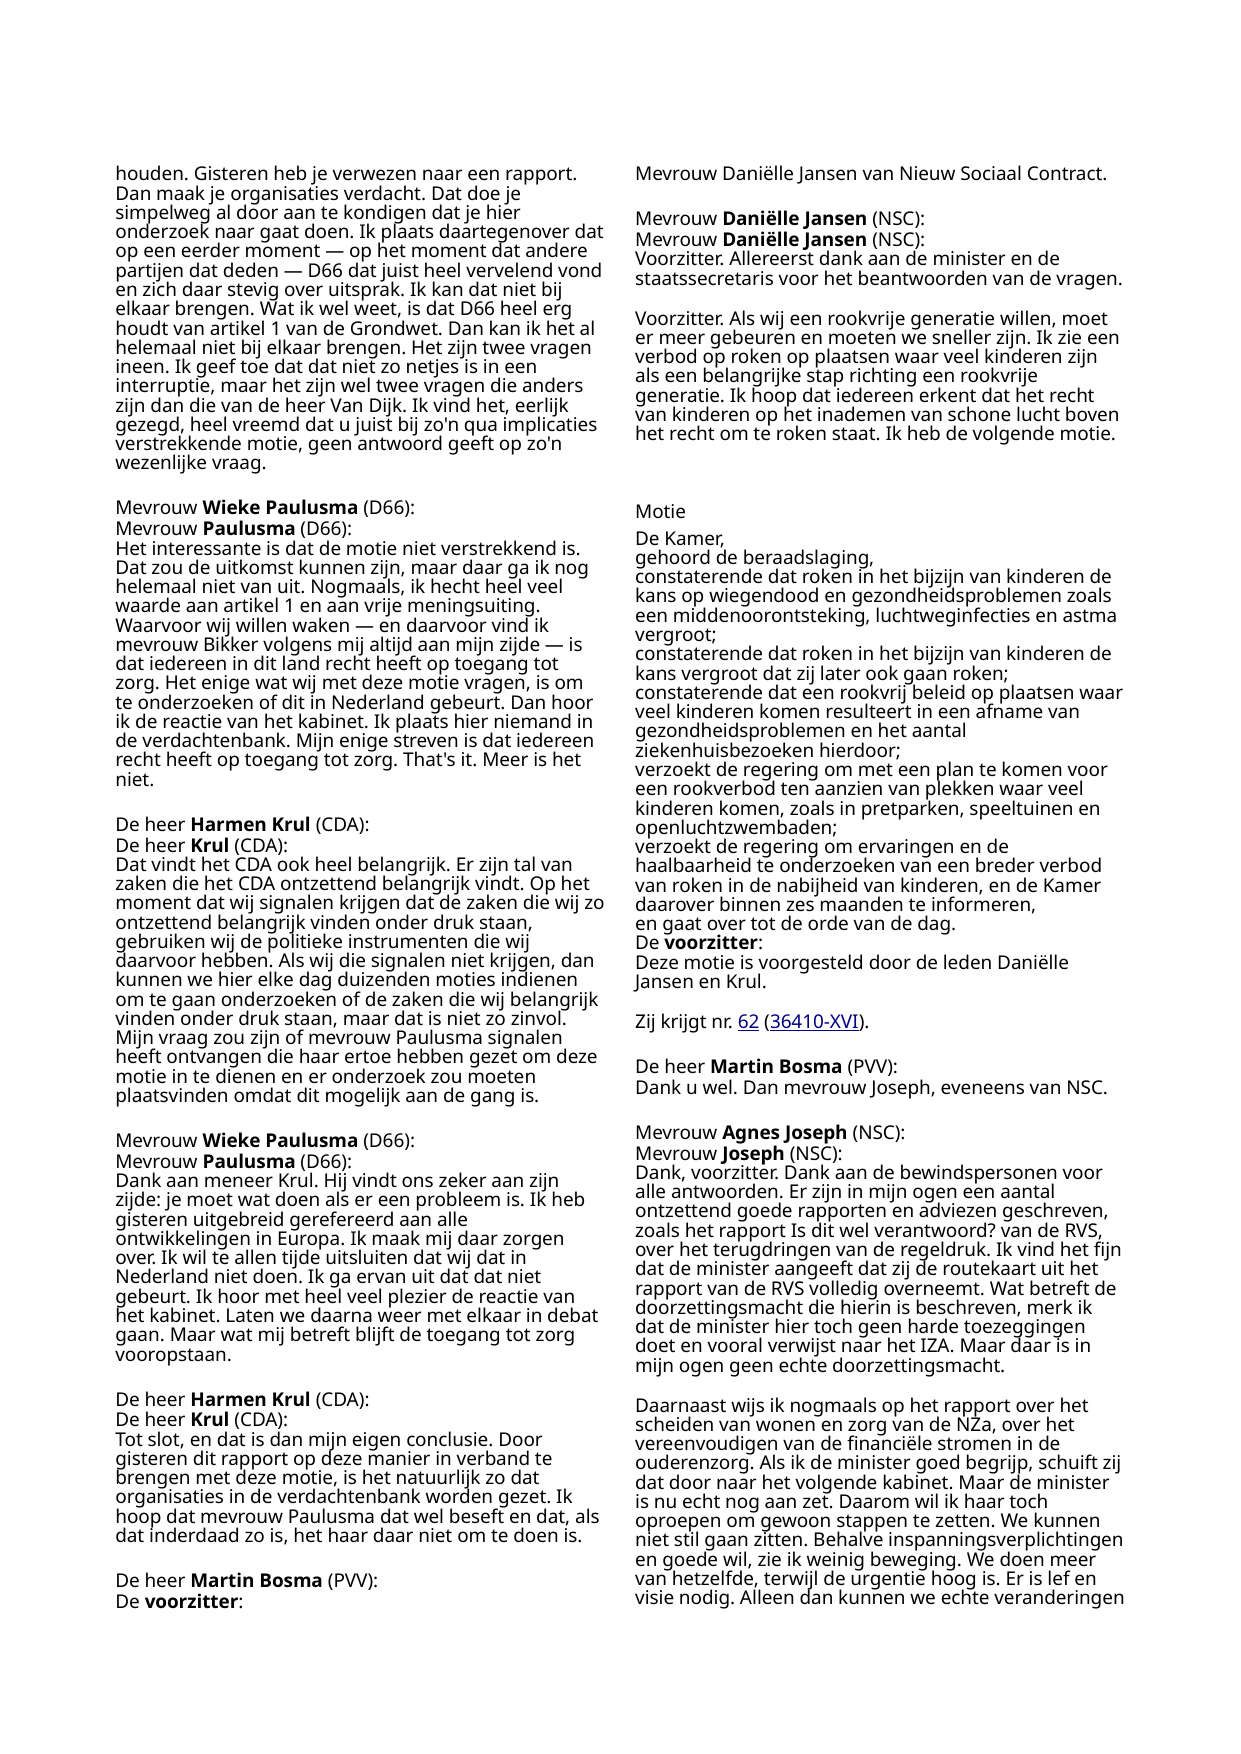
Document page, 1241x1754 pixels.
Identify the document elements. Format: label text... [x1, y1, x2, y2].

text Mevrouw Daniëlle Jansen van Nieuw Sociaal Contract. [635, 165, 1125, 184]
text Mevrouw Wieke Paulusma (D66): [115, 494, 605, 520]
text Deze motie is voorgesteld door de leden Daniëlle Jansen en Krul. [635, 954, 1125, 992]
text De heer Martin Bosma (PVV): [115, 1567, 605, 1593]
text gehoord de beraadslaging, [635, 549, 1125, 568]
text De heer Martin Bosma (PVV): [635, 1053, 1125, 1079]
text constaterende dat roken in het bijzijn van kinderen de kans vergroot dat zij later ook gaan roken; [635, 645, 1125, 684]
text De voorzitter: [115, 1593, 605, 1612]
text De heer Harmen Krul (CDA): [115, 811, 605, 837]
text Voorzitter. Als wij een rookvrije generatie willen, moet er meer gebeuren en moeten we sneller zijn. Ik zie een verbod op roken op plaatsen waar veel kinderen zijn als een belangrijke stap richting een rookvrije generatie. Ik hoop dat iedereen erkent dat het recht van kinderen op het inademen van schone lucht boven het recht om te roken staat. Ik heb de volgende motie. [635, 310, 1125, 444]
text verzoekt de regering om met een plan te komen voor een rookverbod ten aanzien van plekken waar veel kinderen komen, zoals in pretparken, speeltuinen en openluchtzwembaden; [635, 761, 1125, 838]
text Mevrouw Daniëlle Jansen (NSC): [635, 205, 1125, 231]
text Dat vindt het CDA ook heel belangrijk. Er zijn tal van zaken die het CDA ontzettend belangrijk vindt. Op het moment dat wij signalen krijgen dat de zaken die wij zo ontzettend belangrijk vinden onder druk staan, gebruiken wij de politieke instrumenten die wij daarvoor hebben. Als wij die signalen niet krijgen, dan kunnen we hier elke dag duizenden moties indienen om te gaan onderzoeken of de zaken die wij belangrijk vinden onder druk staan, maar dat is niet zo zinvol. Mijn vraag zou zijn of mevrouw Paulusma signalen heeft ontvangen die haar ertoe hebben gezet om deze motie in te dienen en er onderzoek zou moeten plaatsvinden omdat dit mogelijk aan de gang is. [115, 856, 605, 1106]
text De Kamer, [635, 530, 1125, 549]
text verzoekt de regering om ervaringen en de haalbaarheid te onderzoeken van een breder verbod van roken in de nabijheid van kinderen, en de Kamer daarover binnen zes maanden te informeren, [635, 838, 1125, 915]
text Dank u wel. Dan mevrouw Joseph, eveneens van NSC. [635, 1079, 1125, 1098]
text Mevrouw Wieke Paulusma (D66): [115, 1127, 605, 1153]
text Het interessante is dat de motie niet verstrekkend is. Dat zou de uitkomst kunnen zijn, maar daar ga ik nog helemaal niet van uit. Nogmaals, ik hecht heel veel waarde aan artikel 1 en aan vrije meningsuiting. Waarvoor wij willen waken — en daarvoor vind ik mevrouw Bikker volgens mij altijd aan mijn zijde — is dat iedereen in dit land recht heeft op toegang tot zorg. Het enige wat wij met deze motie vragen, is om te onderzoeken of dit in Nederland gebeurt. Dan hoor ik de reactie van het kabinet. Ik plaats hier niemand in de verdachtenbank. Mijn enige streven is dat iedereen recht heeft op toegang tot zorg. That's it. Meer is het niet. [115, 539, 605, 790]
text Zij krijgt nr. 62 (36410-XVI). [635, 1013, 1125, 1032]
text en gaat over tot de orde van de dag. [635, 915, 1125, 934]
text De heer Harmen Krul (CDA): [115, 1386, 605, 1411]
text Mevrouw Joseph (NSC): [635, 1144, 1125, 1164]
text constaterende dat een rookvrij beleid op plaatsen waar veel kinderen komen resulteert in een afname van gezondheidsproblemen en het aantal ziekenhuisbezoeken hierdoor; [635, 684, 1125, 761]
text Mevrouw Daniëlle Jansen (NSC): [635, 231, 1125, 250]
text Dank, voorzitter. Dank aan de bewindspersonen voor alle antwoorden. Er zijn in mijn ogen een aantal ontzettend goede rapporten en adviezen geschreven, zoals het rapport Is dit wel verantwoord? van de RVS, over het terugdringen van de regeldruk. Ik vind het fijn dat de minister aangeeft dat zij de routekaart uit het rapport van de RVS volledig overneemt. Wat betreft de doorzettingsmacht die hierin is beschreven, merk ik dat de minister hier toch geen harde toezeggingen doet en vooral verwijst naar het IZA. Maar daar is in mijn ogen geen echte doorzettingsmacht. [635, 1164, 1125, 1376]
text Mevrouw Paulusma (D66): [115, 520, 605, 539]
text Daarnaast wijs ik nogmaals op het rapport over het scheiden van wonen en zorg van de NZa, over het vereenvoudigen van de financiële stromen in de ouderenzorg. Als ik de minister goed begrijp, schuift zij dat door naar het volgende kabinet. Maar de minister is nu echt nog aan zet. Daarom wil ik haar toch oproepen om gewoon stappen te zetten. We kunnen niet stil gaan zitten. Behalve inspanningsverplichtingen en goede wil, zie ik weinig beweging. We doen meer van hetzelfde, terwijl de urgentie hoog is. Er is lef en visie nodig. Alleen dan kunnen we echte veranderingen [635, 1397, 1125, 1608]
text Voorzitter. Allereerst dank aan de minister en de staatssecretaris voor het beantwoorden van de vragen. [635, 250, 1125, 289]
text constaterende dat roken in het bijzijn van kinderen de kans op wiegendood en gezondheidsproblemen zoals een middenoorontsteking, luchtweginfecties en astma vergroot; [635, 568, 1125, 645]
text houden. Gisteren heb je verwezen naar een rapport. Dan maak je organisaties verdacht. Dat doe je simpelweg al door aan te kondigen dat je hier onderzoek naar gaat doen. Ik plaats daartegenover dat op een eerder moment — op het moment dat andere partijen dat deden — D66 dat juist heel vervelend vond en zich daar stevig over uitsprak. Ik kan dat niet bij elkaar brengen. Wat ik wel weet, is dat D66 heel erg houdt van artikel 1 van de Grondwet. Dan kan ik het al helemaal niet bij elkaar brengen. Het zijn twee vragen ineen. Ik geef toe dat dat niet zo netjes is in een interruptie, maar het zijn wel twee vragen die anders zijn dan die van de heer Van Dijk. Ik vind het, eerlijk gezegd, heel vreemd dat u juist bij zo'n qua implicaties verstrekkende motie, geen antwoord geeft op zo'n wezenlijke vraag. [115, 165, 605, 474]
text Mevrouw Paulusma (D66): [115, 1153, 605, 1172]
text Dank aan meneer Krul. Hij vindt ons zeker aan zijn zijde: je moet wat doen als er een probleem is. Ik heb gisteren uitgebreid gerefereerd aan alle ontwikkelingen in Europa. Ik maak mij daar zorgen over. Ik wil te allen tijde uitsluiten dat wij dat in Nederland niet doen. Ik ga ervan uit dat dat niet gebeurt. Ik hoor met heel veel plezier de reactie van het kabinet. Laten we daarna weer met elkaar in debat gaan. Maar wat mij betreft blijft de toegang tot zorg vooropstaan. [115, 1172, 605, 1365]
text Tot slot, en dat is dan mijn eigen conclusie. Door gisteren dit rapport op deze manier in verband te brengen met deze motie, is het natuurlijk zo dat organisaties in de verdachtenbank worden gezet. Ik hoop dat mevrouw Paulusma dat wel beseft en dat, als dat inderdaad zo is, het haar daar niet om te doen is. [115, 1431, 605, 1546]
text De voorzitter: [635, 934, 1125, 954]
text Mevrouw Agnes Joseph (NSC): [635, 1119, 1125, 1144]
text Motie [635, 498, 1125, 524]
text De heer Krul (CDA): [115, 1411, 605, 1431]
text De heer Krul (CDA): [115, 837, 605, 856]
